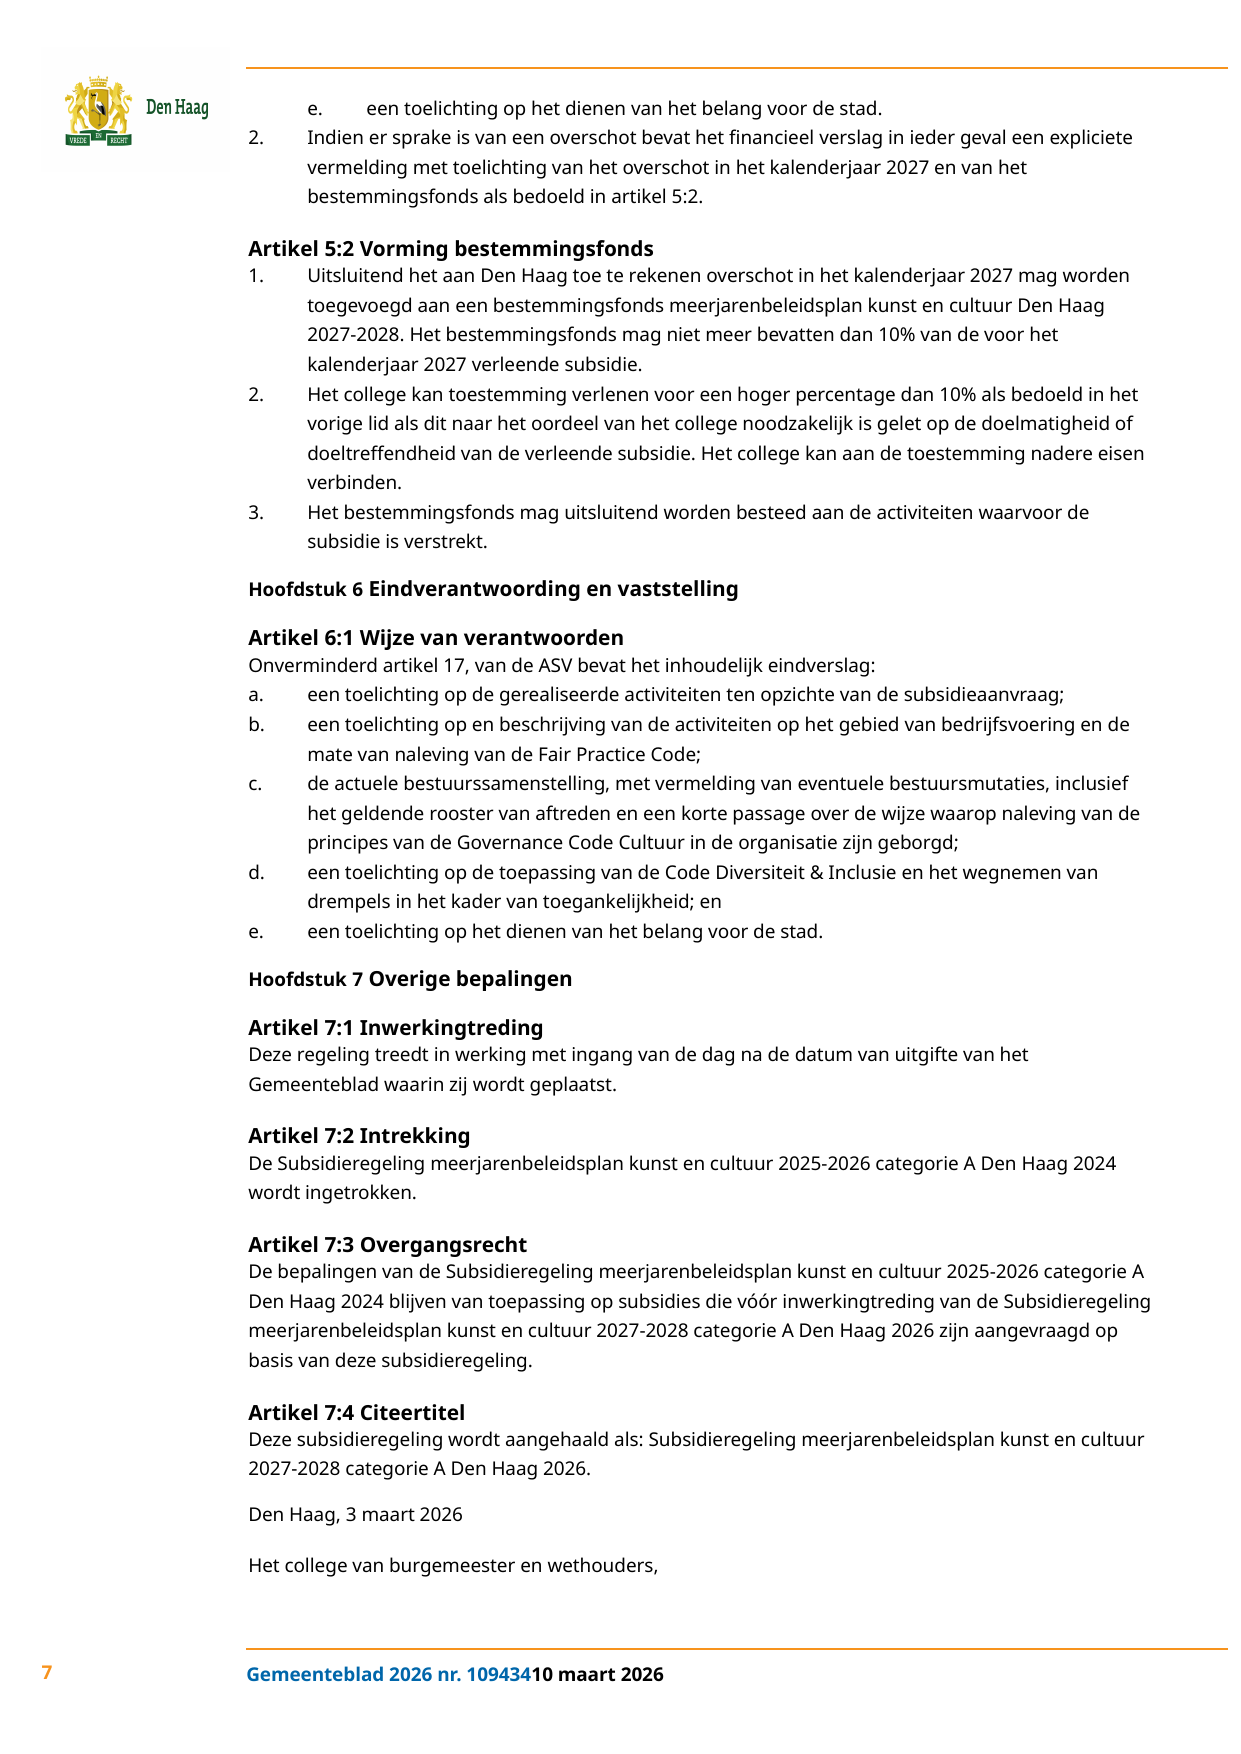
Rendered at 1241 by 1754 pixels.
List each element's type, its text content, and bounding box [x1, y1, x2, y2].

text Hoofdstuk 7 Overige bepalingen [248, 964, 1152, 992]
text Deze subsidieregeling wordt aangehaald als: Subsidieregeling meerjarenbeleidsplan kunst en cultuur 2027-2028 categorie A Den Haag 2026. [248, 1426, 1152, 1481]
text Deze regeling treedt in werking met ingang van de dag na de datum van uitgifte van het Gemeenteblad waarin zij wordt geplaatst. [248, 1042, 1152, 1097]
list een toelichting op en beschrijving van de activiteiten op het gebied van bedrijfsvoering en de mate van naleving van de Fair Practice Code; [248, 711, 1152, 766]
picture [41, 47, 231, 172]
list Het college kan toestemming verlenen voor een hoger percentage dan 10% als bedoeld in het vorige lid als dit naar het oordeel van het college noodzakelijk is gelet op de doelmatigheid of doeltreffendheid van de verleende subsidie. Het college kan aan de toestemming nadere eisen verbinden. [248, 381, 1152, 495]
text Artikel 6:1 Wijze van verantwoorden [248, 623, 1152, 652]
text Artikel 7:3 Overgangsrecht [248, 1230, 1152, 1258]
list een toelichting op de toepassing van de Code Diversiteit & Inclusie en het wegnemen van drempels in het kader van toegankelijkheid; en [248, 859, 1152, 914]
list Indien er sprake is van een overschot bevat het financieel verslag in ieder geval een expliciete vermelding met toelichting van het overschot in het kalenderjaar 2027 en van het bestemmingsfonds als bedoeld in artikel 5:2. [248, 124, 1152, 209]
list een toelichting op de gerealiseerde activiteiten ten opzichte van de subsidieaanvraag; [248, 682, 1152, 707]
text Hoofdstuk 6 Eindverantwoording en vaststelling [248, 574, 1152, 603]
text Artikel 7:1 Inwerkingtreding [248, 1013, 1152, 1042]
list een toelichting op het dienen van het belang voor de stad. [307, 95, 1152, 121]
text Den Haag, 3 maart 2026 [248, 1501, 1152, 1527]
text De Subsidieregeling meerjarenbeleidsplan kunst en cultuur 2025-2026 categorie A Den Haag 2024 wordt ingetrokken. [248, 1150, 1152, 1205]
text Artikel 7:4 Citeertitel [248, 1398, 1152, 1426]
list een toelichting op het dienen van het belang voor de stad. [248, 918, 1152, 944]
list Het bestemmingsfonds mag uitsluitend worden besteed aan de activiteiten waarvoor de subsidie is verstrekt. [248, 499, 1152, 554]
text De bepalingen van de Subsidieregeling meerjarenbeleidsplan kunst en cultuur 2025-2026 categorie A Den Haag 2024 blijven van toepassing op subsidies die vóór inwerkingtreding van de Subsidieregeling meerjarenbeleidsplan kunst en cultuur 2027-2028 categorie A Den Haag 2026 zijn aangevraagd op basis van deze subsidieregeling. [248, 1258, 1152, 1373]
text Artikel 7:2 Intrekking [248, 1122, 1152, 1150]
list Uitsluitend het aan Den Haag toe te rekenen overschot in het kalenderjaar 2027 mag worden toegevoegd aan een bestemmingsfonds meerjarenbeleidsplan kunst en cultuur Den Haag 2027-2028. Het bestemmingsfonds mag niet meer bevatten dan 10% van de voor het kalenderjaar 2027 verleende subsidie. [248, 262, 1152, 377]
text Onverminderd artikel 17, van de ASV bevat het inhoudelijk eindverslag: [248, 652, 1152, 678]
list de actuele bestuurssamenstelling, met vermelding van eventuele bestuursmutaties, inclusief het geldende rooster van aftreden en een korte passage over de wijze waarop naleving van de principes van de Governance Code Cultuur in de organisatie zijn geborgd; [248, 770, 1152, 855]
text Artikel 5:2 Vorming bestemmingsfonds [248, 234, 1152, 262]
text Het college van burgemeester en wethouders, [248, 1553, 1152, 1578]
